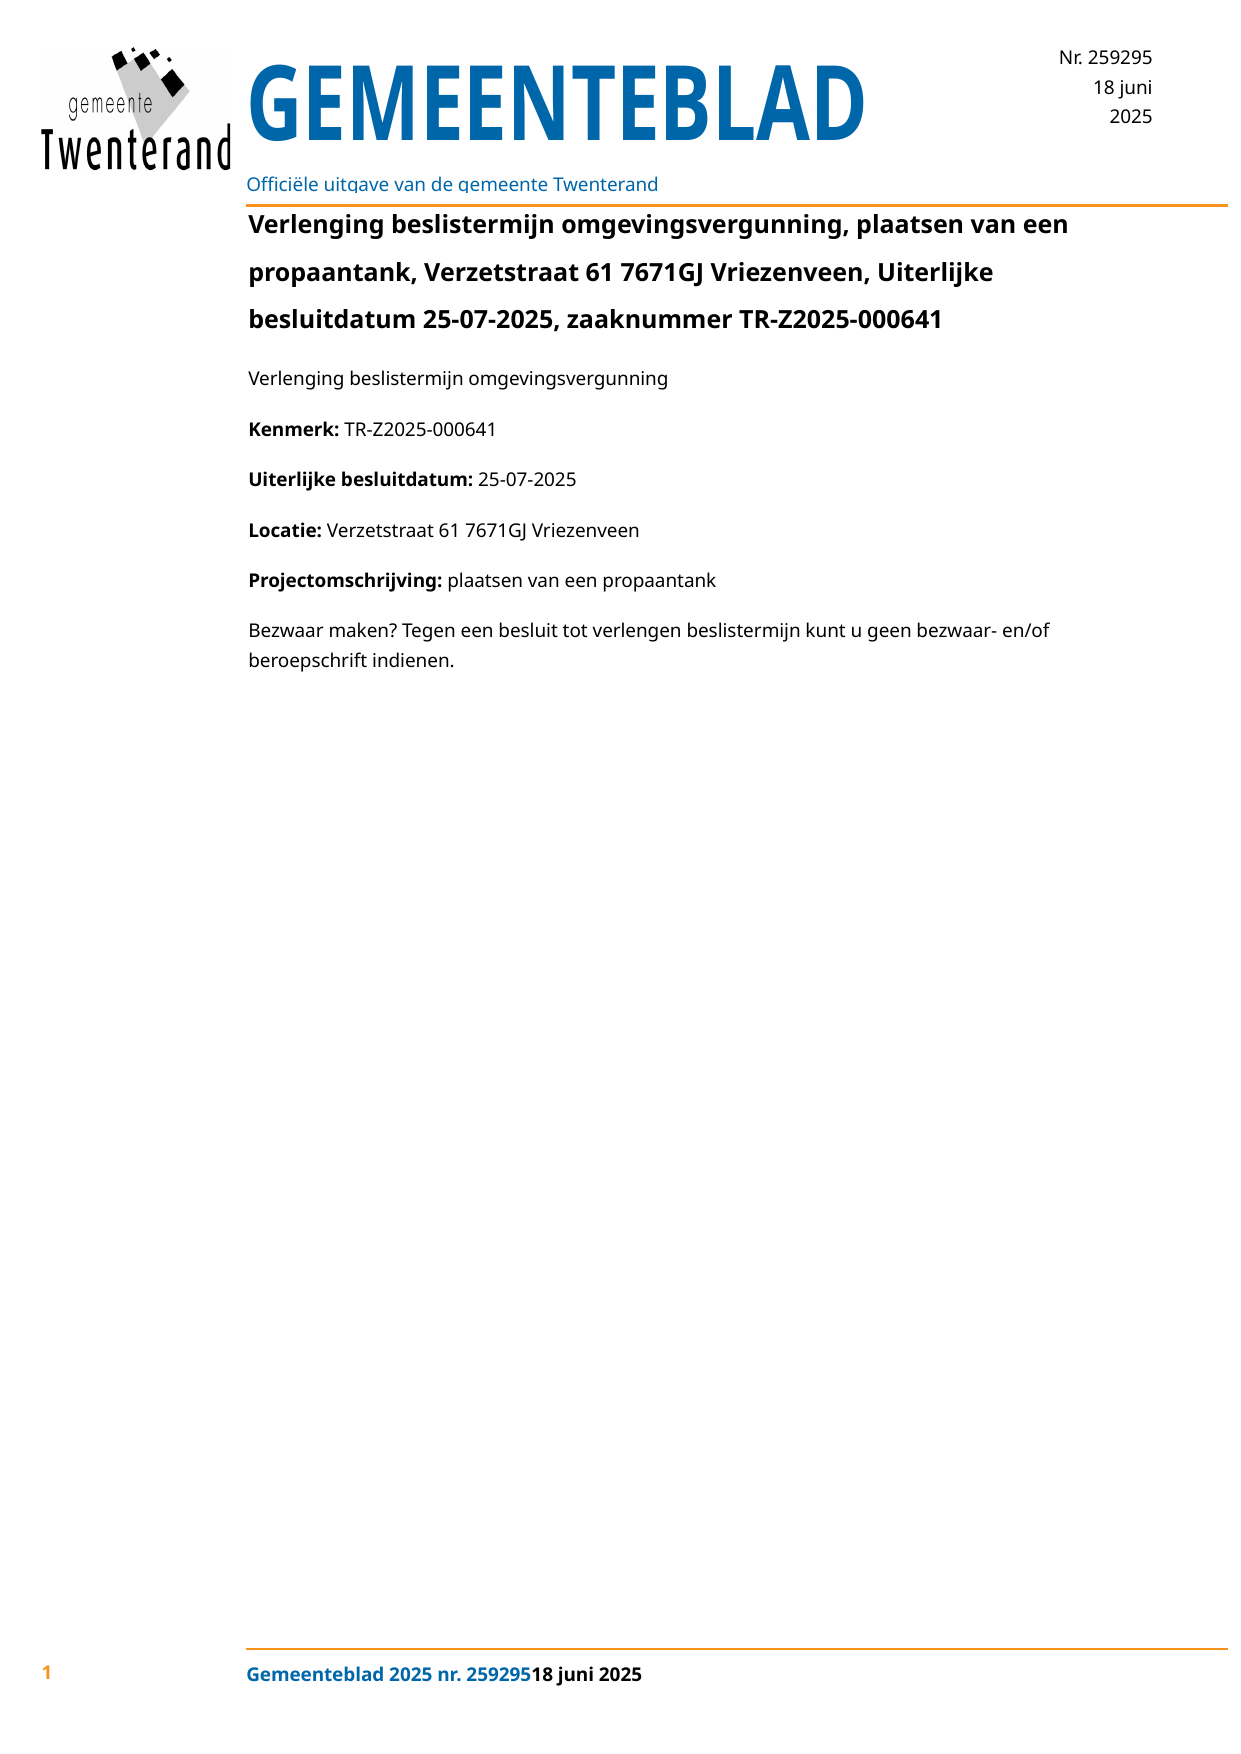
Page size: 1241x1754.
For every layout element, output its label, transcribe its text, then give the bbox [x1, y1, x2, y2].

text Verlenging beslistermijn omgevingsvergunning [248, 366, 1152, 391]
text Projectomschrijving: plaatsen van een propaantank [248, 567, 1152, 593]
text Uiterlijke besluitdatum: 25-07-2025 [248, 466, 1152, 492]
text Verlenging beslistermijn omgevingsvergunning, plaatsen van een propaantank, Verzetstraat 61 7671GJ Vriezenveen, Uiterlijke besluitdatum 25-07-2025, zaaknummer TR-Z2025-000641 [248, 207, 1152, 336]
text Kenmerk: TR-Z2025-000641 [248, 416, 1152, 442]
picture [41, 47, 231, 172]
text Bezwaar maken? Tegen een besluit tot verlengen beslistermijn kunt u geen bezwaar- en/of beroepschrift indienen. [248, 618, 1152, 673]
text Locatie: Verzetstraat 61 7671GJ Vriezenveen [248, 517, 1152, 542]
